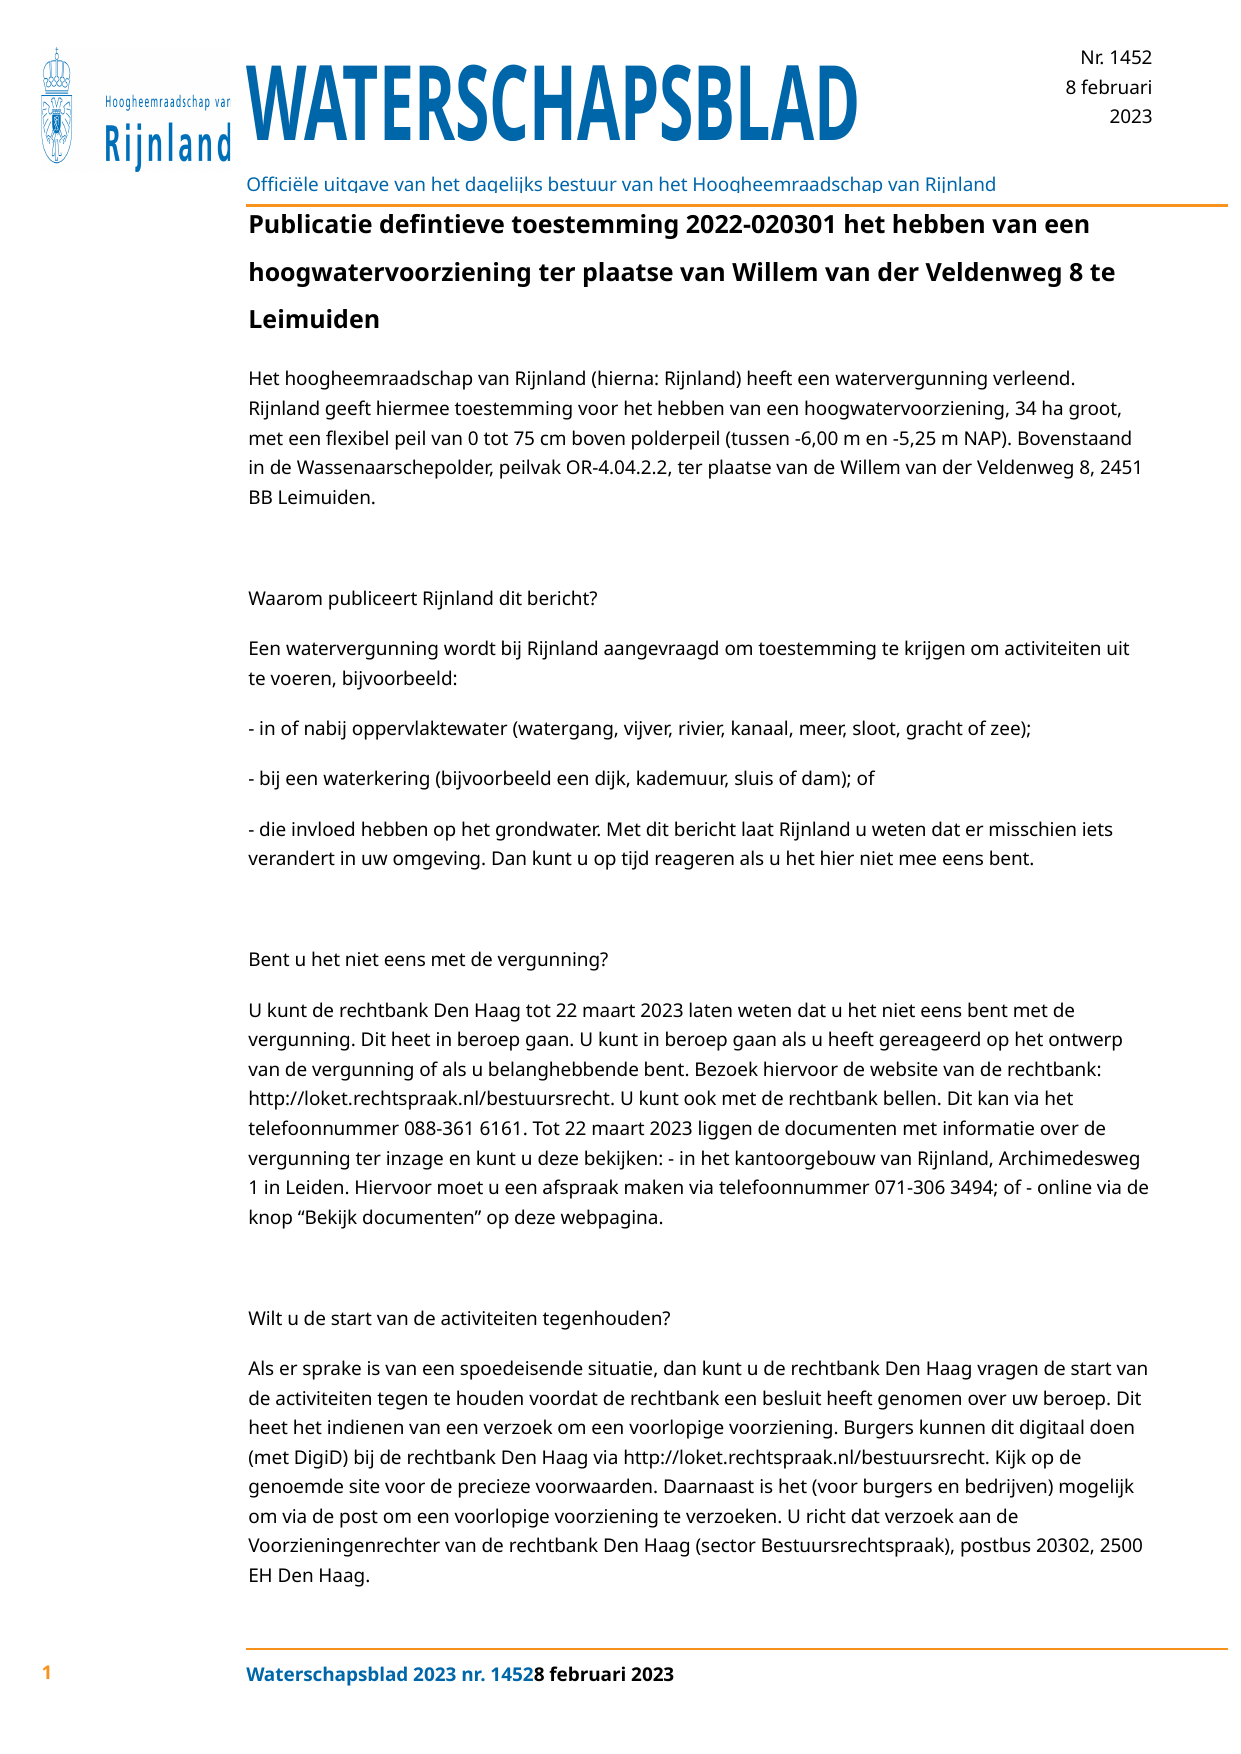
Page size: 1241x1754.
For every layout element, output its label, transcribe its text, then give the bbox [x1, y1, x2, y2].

text Een watervergunning wordt bij Rijnland aangevraagd om toestemming te krijgen om activiteiten uit te voeren, bijvoorbeeld: [248, 635, 1152, 690]
text U kunt de rechtbank Den Haag tot 22 maart 2023 laten weten dat u het niet eens bent met de vergunning. Dit heet in beroep gaan. U kunt in beroep gaan als u heeft gereageerd op het ontwerp van de vergunning of als u belanghebbende bent. Bezoek hiervoor de website van de rechtbank: http://loket.rechtspraak.nl/bestuursrecht. U kunt ook met de rechtbank bellen. Dit kan via het telefoonnummer 088-361 6161. Tot 22 maart 2023 liggen de documenten met informatie over de vergunning ter inzage en kunt u deze bekijken: - in het kantoorgebouw van Rijnland, Archimedesweg 1 in Leiden. Hiervoor moet u een afspraak maken via telefoonnummer 071-306 3494; of - online via de knop “Bekijk documenten” op deze webpagina. [248, 997, 1152, 1229]
text Wilt u de start van de activiteiten tegenhouden? [248, 1305, 1152, 1330]
text Bent u het niet eens met de vergunning? [248, 946, 1152, 972]
text - die invloed hebben op het grondwater. Met dit bericht laat Rijnland u weten dat er misschien iets verandert in uw omgeving. Dan kunt u op tijd reageren als u het hier niet mee eens bent. [248, 816, 1152, 871]
text - bij een waterkering (bijvoorbeeld een dijk, kademuur, sluis of dam); of [248, 766, 1152, 791]
text Waarom publiceert Rijnland dit bericht? [248, 585, 1152, 610]
text Publicatie defintieve toestemming 2022-020301 het hebben van een hoogwatervoorziening ter plaatse van Willem van der Veldenweg 8 te Leimuiden [248, 207, 1152, 336]
text Als er sprake is van een spoedeisende situatie, dan kunt u de rechtbank Den Haag vragen de start van de activiteiten tegen te houden voordat de rechtbank een besluit heeft genomen over uw beroep. Dit heet het indienen van een verzoek om een voorlopige voorziening. Burgers kunnen dit digitaal doen (met DigiD) bij de rechtbank Den Haag via http://loket.rechtspraak.nl/bestuursrecht. Kijk op de genoemde site voor de precieze voorwaarden. Daarnaast is het (voor burgers en bedrijven) mogelijk om via de post om een voorlopige voorziening te verzoeken. U richt dat verzoek aan de Voorzieningenrechter van de rechtbank Den Haag (sector Bestuursrechtspraak), postbus 20302, 2500 EH Den Haag. [248, 1355, 1152, 1588]
text - in of nabij oppervlaktewater (watergang, vijver, rivier, kanaal, meer, sloot, gracht of zee); [248, 715, 1152, 741]
text Het hoogheemraadschap van Rijnland (hierna: Rijnland) heeft een watervergunning verleend. Rijnland geeft hiermee toestemming voor het hebben van een hoogwatervoorziening, 34 ha groot, met een flexibel peil van 0 tot 75 cm boven polderpeil (tussen -6,00 m en -5,25 m NAP). Bovenstaand in de Wassenaarschepolder, peilvak OR-4.04.2.2, ter plaatse van de Willem van der Veldenweg 8, 2451 BB Leimuiden. [248, 366, 1152, 509]
picture [41, 47, 231, 172]
